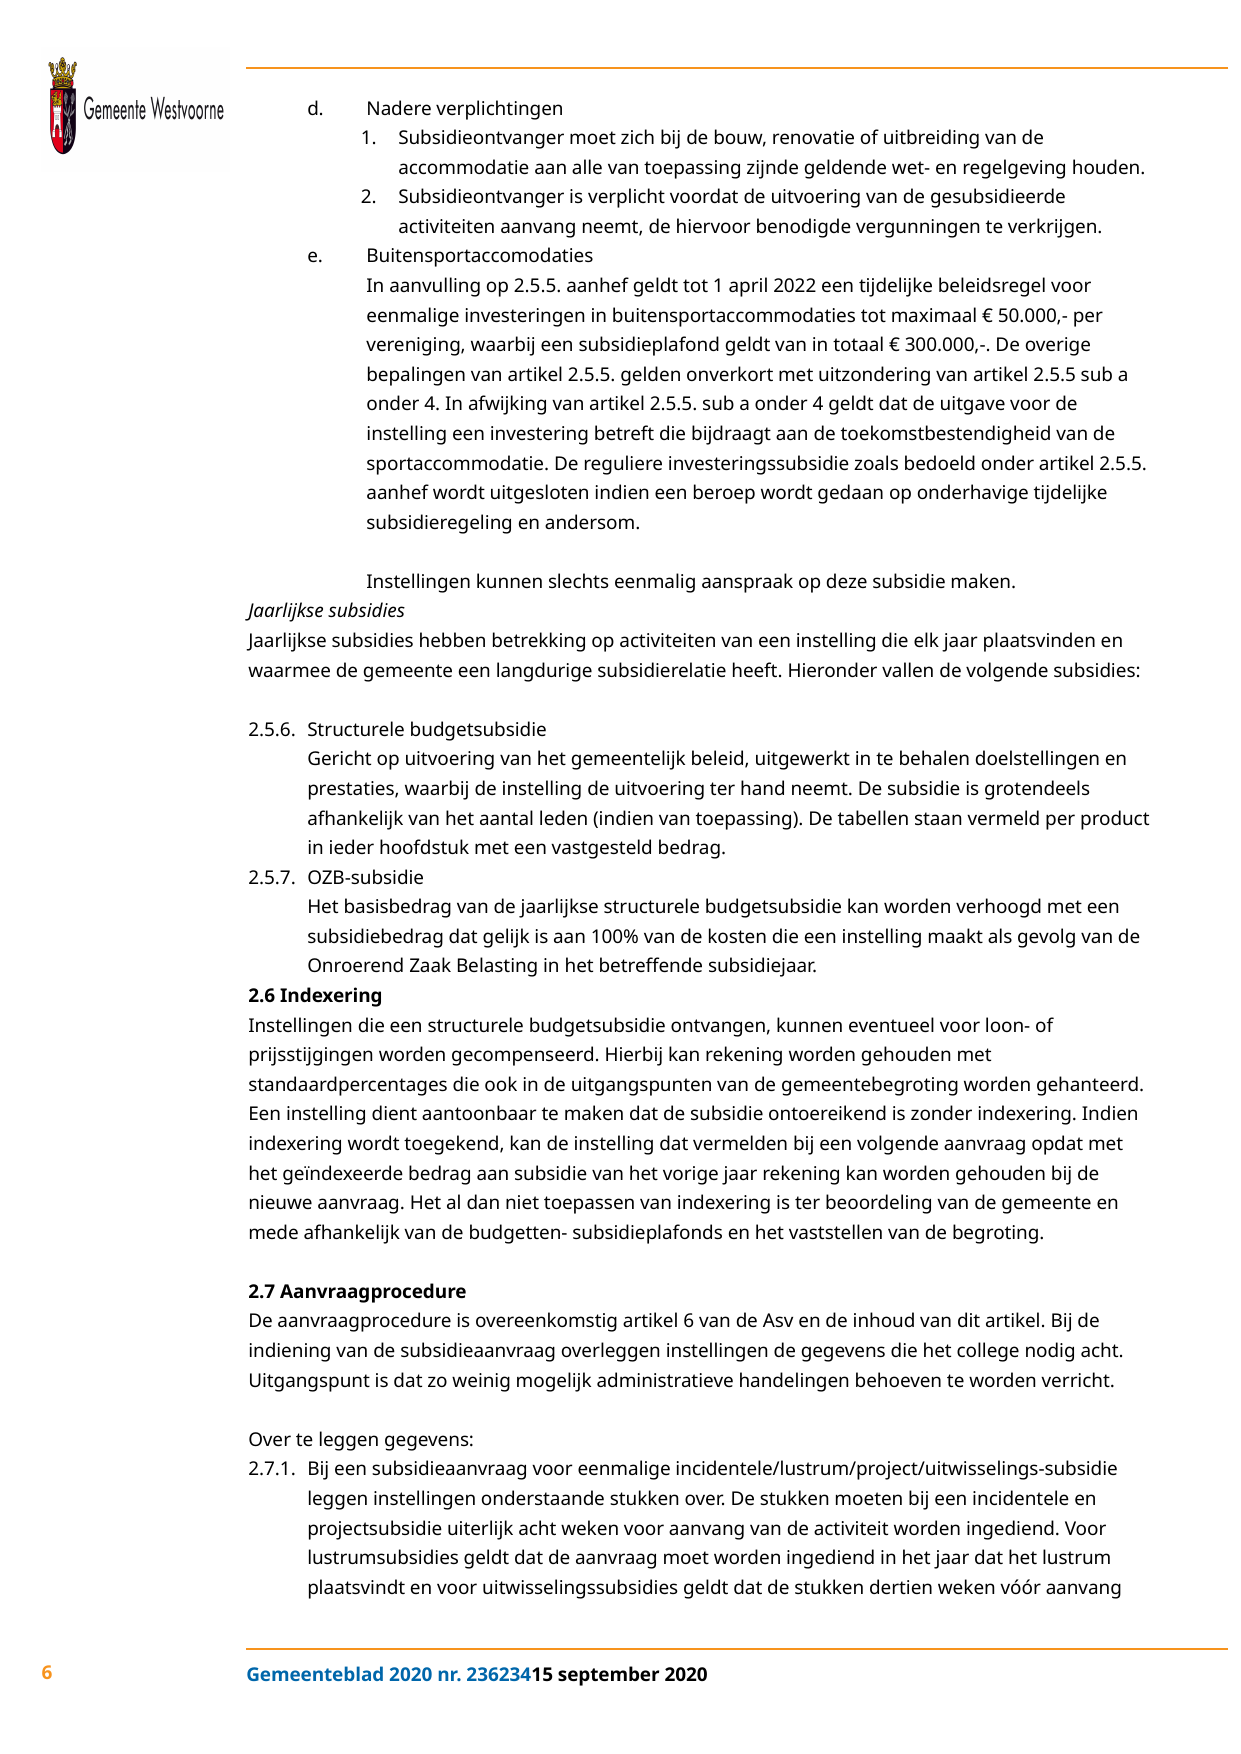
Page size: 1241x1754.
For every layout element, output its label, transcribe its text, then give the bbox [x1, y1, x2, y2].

text Over te leggen gegevens: [248, 1426, 1152, 1452]
list Bij een subsidieaanvraag voor eenmalige incidentele/lustrum/project/uitwisselings-subsidie leggen instellingen onderstaande stukken over. De stukken moeten bij een incidentele en projectsubsidie uiterlijk acht weken voor aanvang van de activiteit worden ingediend. Voor lustrumsubsidies geldt dat de aanvraag moet worden ingediend in het jaar dat het lustrum plaatsvindt en voor uitwisselingssubsidies geldt dat de stukken dertien weken vóór aanvang [248, 1456, 1152, 1600]
text Jaarlijkse subsidies [248, 598, 1152, 623]
list Subsidieontvanger is verplicht voordat de uitvoering van de gesubsidieerde activiteiten aanvang neemt, de hiervoor benodigde vergunningen te verkrijgen. [361, 183, 1152, 239]
list Het basisbedrag van de jaarlijkse structurele budgetsubsidie kan worden verhoogd met een subsidiebedrag dat gelijk is aan 100% van de kosten die een instelling maakt als gevolg van de Onroerend Zaak Belasting in het betreffende subsidiejaar. [248, 893, 1152, 978]
list Structurele budgetsubsidie [248, 716, 1152, 742]
text Jaarlijkse subsidies hebben betrekking op activiteiten van een instelling die elk jaar plaatsvinden en waarmee de gemeente een langdurige subsidierelatie heeft. Hieronder vallen de volgende subsidies: [248, 627, 1152, 683]
list Subsidieontvanger moet zich bij de bouw, renovatie of uitbreiding van de accommodatie aan alle van toepassing zijnde geldende wet- en regelgeving houden. [361, 124, 1152, 180]
list Nadere verplichtingen [307, 95, 1152, 121]
list OZB-subsidie [248, 864, 1152, 890]
text 2.7 Aanvraagprocedure [248, 1278, 1152, 1304]
text Instellingen die een structurele budgetsubsidie ontvangen, kunnen eventueel voor loon- of prijsstijgingen worden gecompenseerd. Hierbij kan rekening worden gehouden met standaardpercentages die ook in de uitgangspunten van de gemeentebegroting worden gehanteerd. Een instelling dient aantoonbaar te maken dat de subsidie ontoereikend is zonder indexering. Indien indexering wordt toegekend, kan de instelling dat vermelden bij een volgende aanvraag opdat met het geïndexeerde bedrag aan subsidie van het vorige jaar rekening kan worden gehouden bij de nieuwe aanvraag. Het al dan niet toepassen van indexering is ter beoordeling van de gemeente en mede afhankelijk van de budgetten- subsidieplafonds en het vaststellen van de begroting. [248, 1012, 1152, 1245]
list Gericht op uitvoering van het gemeentelijk beleid, uitgewerkt in te behalen doelstellingen en prestaties, waarbij de instelling de uitvoering ter hand neemt. De subsidie is grotendeels afhankelijk van het aantal leden (indien van toepassing). De tabellen staan vermeld per product in ieder hoofdstuk met een vastgesteld bedrag. [248, 746, 1152, 860]
list Instellingen kunnen slechts eenmalig aanspraak op deze subsidie maken. [307, 568, 1152, 594]
list Buitensportaccomodaties [307, 243, 1152, 268]
list In aanvulling op 2.5.5. aanhef geldt tot 1 april 2022 een tijdelijke beleidsregel voor eenmalige investeringen in buitensportaccommodaties tot maximaal € 50.000,- per vereniging, waarbij een subsidieplafond geldt van in totaal € 300.000,-. De overige bepalingen van artikel 2.5.5. gelden onverkort met uitzondering van artikel 2.5.5 sub a onder 4. In afwijking van artikel 2.5.5. sub a onder 4 geldt dat de uitgave voor de instelling een investering betreft die bijdraagt aan de toekomstbestendigheid van de sportaccommodatie. De reguliere investeringssubsidie zoals bedoeld onder artikel 2.5.5. aanhef wordt uitgesloten indien een beroep wordt gedaan op onderhavige tijdelijke subsidieregeling en andersom. [307, 272, 1152, 535]
text De aanvraagprocedure is overeenkomstig artikel 6 van de Asv en de inhoud van dit artikel. Bij de indiening van de subsidieaanvraag overleggen instellingen de gegevens die het college nodig acht. Uitgangspunt is dat zo weinig mogelijk administratieve handelingen behoeven te worden verricht. [248, 1308, 1152, 1393]
picture [41, 47, 231, 172]
text 2.6 Indexering [248, 982, 1152, 1008]
